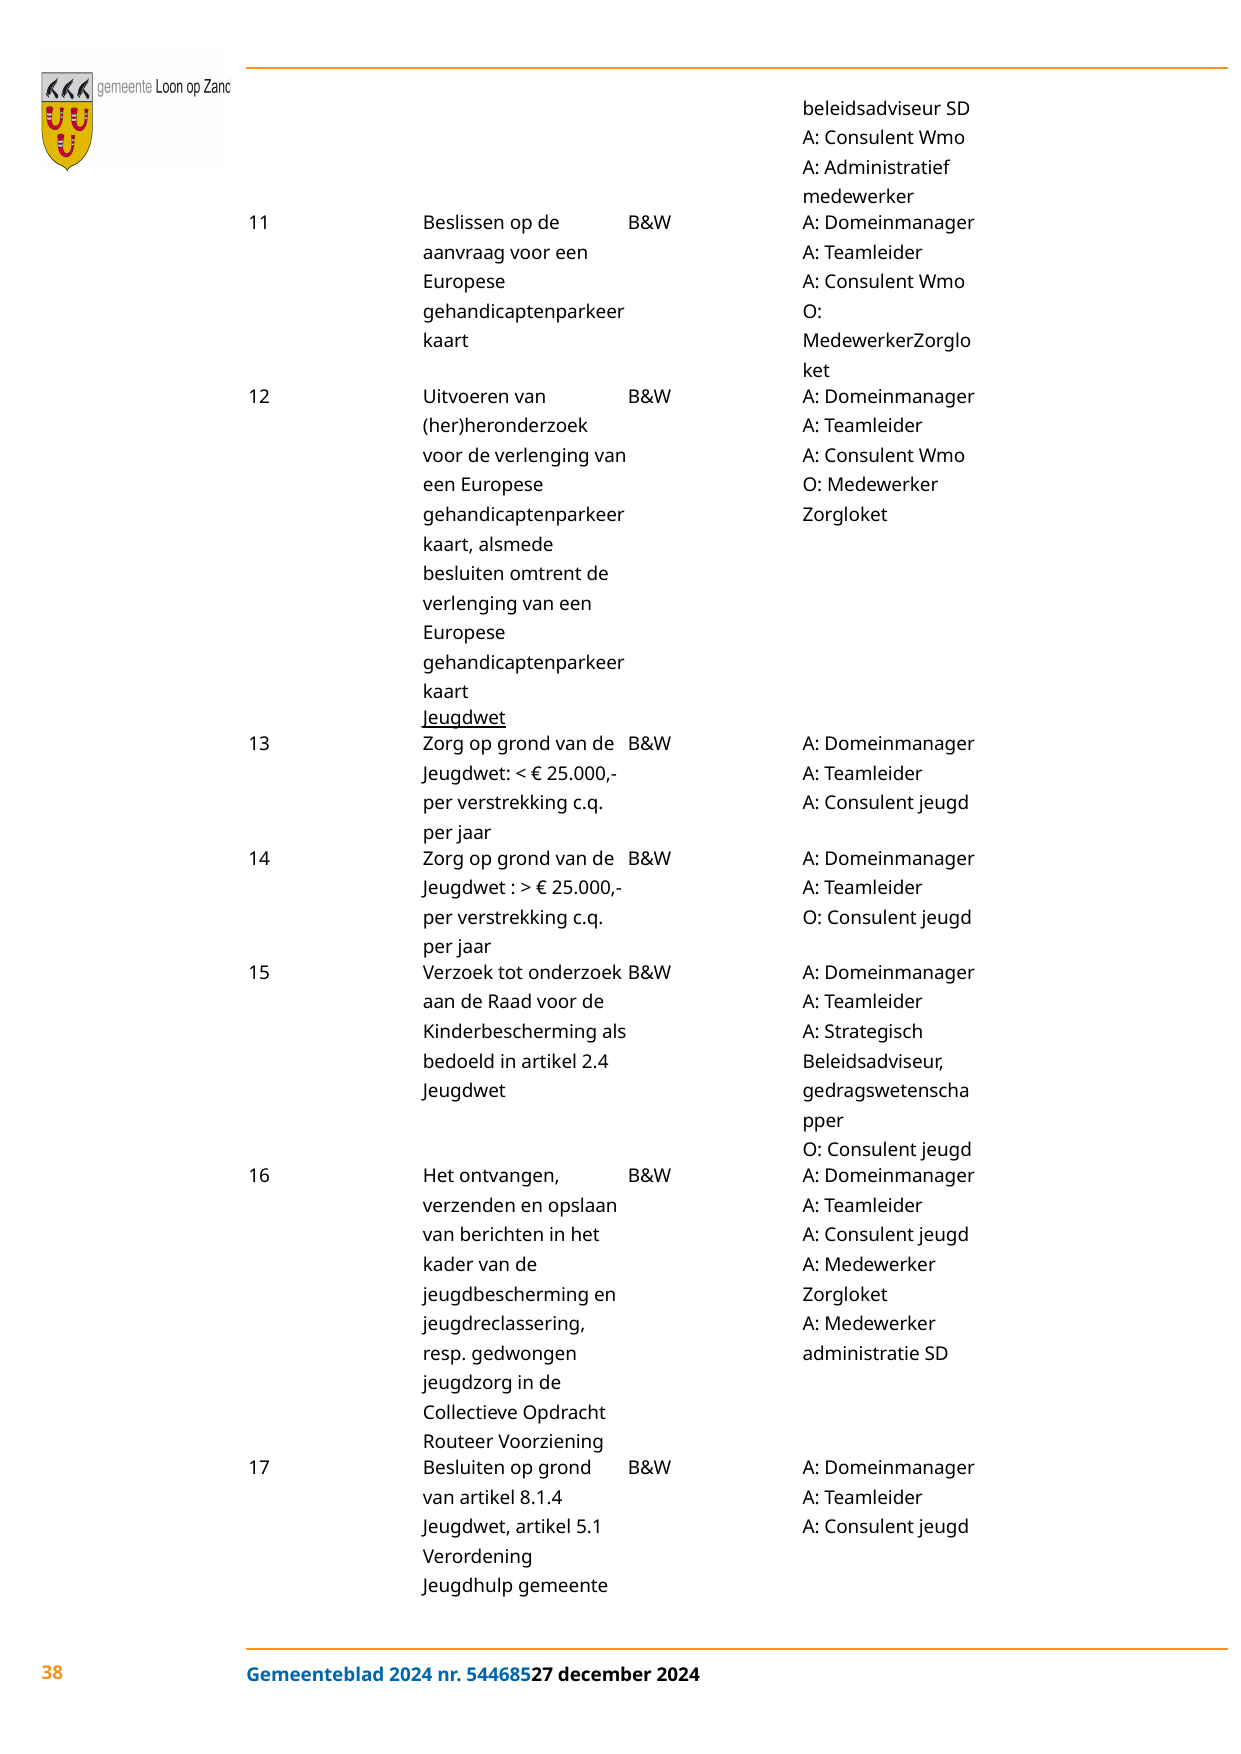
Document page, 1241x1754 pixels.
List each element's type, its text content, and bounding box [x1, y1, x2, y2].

table_cell [977, 845, 1152, 959]
table_cell Besluiten op grond van artikel 8.1.4 Jeugdwet, artikel 5.1 Verordening Jeugdhulp gemeente [423, 1454, 628, 1598]
table_cell [628, 705, 802, 730]
table_cell beleidsadviseur SD A: Consulent Wmo A: Administratief medewerker [802, 95, 977, 209]
table_cell Uitvoeren van (her)heronderzoek voor de verlenging van een Europese gehandicaptenparkeerkaart, alsmede besluiten omtrent de verlenging van een Europese gehandicaptenparkeerkaart [423, 383, 628, 704]
table_cell 13 [248, 730, 423, 845]
table_cell B&W [628, 1454, 802, 1598]
table_cell A: Domeinmanager A: Teamleider A: Consulent jeugd [802, 1454, 977, 1598]
table_cell A: Domeinmanager A: Teamleider O: Consulent jeugd [802, 845, 977, 959]
table_cell Zorg op grond van de Jeugdwet: < € 25.000,- per verstrekking c.q. per jaar [423, 730, 628, 845]
table_cell 17 [248, 1454, 423, 1598]
table_cell Jeugdwet [423, 705, 628, 730]
table_cell 15 [248, 959, 423, 1162]
table_cell 14 [248, 845, 423, 959]
table_cell B&W [628, 383, 802, 704]
table_cell [977, 959, 1152, 1162]
table_cell B&W [628, 1163, 802, 1454]
table_cell [977, 1454, 1152, 1598]
table_cell A: Domeinmanager A: Teamleider A: Consulent Wmo O: MedewerkerZorgloket [802, 209, 977, 383]
table_cell [977, 705, 1152, 730]
table_cell B&W [628, 959, 802, 1162]
table_cell A: Domeinmanager A: Teamleider A: Consulent jeugd A: Medewerker Zorgloket A: Medewerker administratie SD [802, 1163, 977, 1454]
table_cell 12 [248, 383, 423, 704]
table_cell 16 [248, 1163, 423, 1454]
table_cell B&W [628, 209, 802, 383]
table_cell [977, 209, 1152, 383]
table_cell Zorg op grond van de Jeugdwet : > € 25.000,- per verstrekking c.q. per jaar [423, 845, 628, 959]
table_cell Het ontvangen, verzenden en opslaan van berichten in het kader van de jeugdbescherming en jeugdreclassering, resp. gedwongen jeugdzorg in de Collectieve Opdracht Routeer Voorziening [423, 1163, 628, 1454]
table_cell [628, 95, 802, 209]
table_cell B&W [628, 730, 802, 845]
table_cell Verzoek tot onderzoek aan de Raad voor de Kinderbescherming als bedoeld in artikel 2.4 Jeugdwet [423, 959, 628, 1162]
table_cell A: Domeinmanager A: Teamleider A: Consulent jeugd [802, 730, 977, 845]
table_cell [977, 1163, 1152, 1454]
table_cell A: Domeinmanager A: Teamleider A: Strategisch Beleidsadviseur, gedragswetenschapper O: Consulent jeugd [802, 959, 977, 1162]
table_cell A: Domeinmanager A: Teamleider A: Consulent Wmo O: Medewerker Zorgloket [802, 383, 977, 704]
table_cell [248, 705, 423, 730]
table_cell 11 [248, 209, 423, 383]
picture [41, 47, 231, 172]
table_cell B&W [628, 845, 802, 959]
table_cell [977, 730, 1152, 845]
table_cell [977, 95, 1152, 209]
table_cell Beslissen op de aanvraag voor een Europese gehandicaptenparkeerkaart [423, 209, 628, 383]
table_cell [977, 383, 1152, 704]
table_cell [423, 95, 628, 209]
table_cell [248, 95, 423, 209]
table_cell [802, 705, 977, 730]
